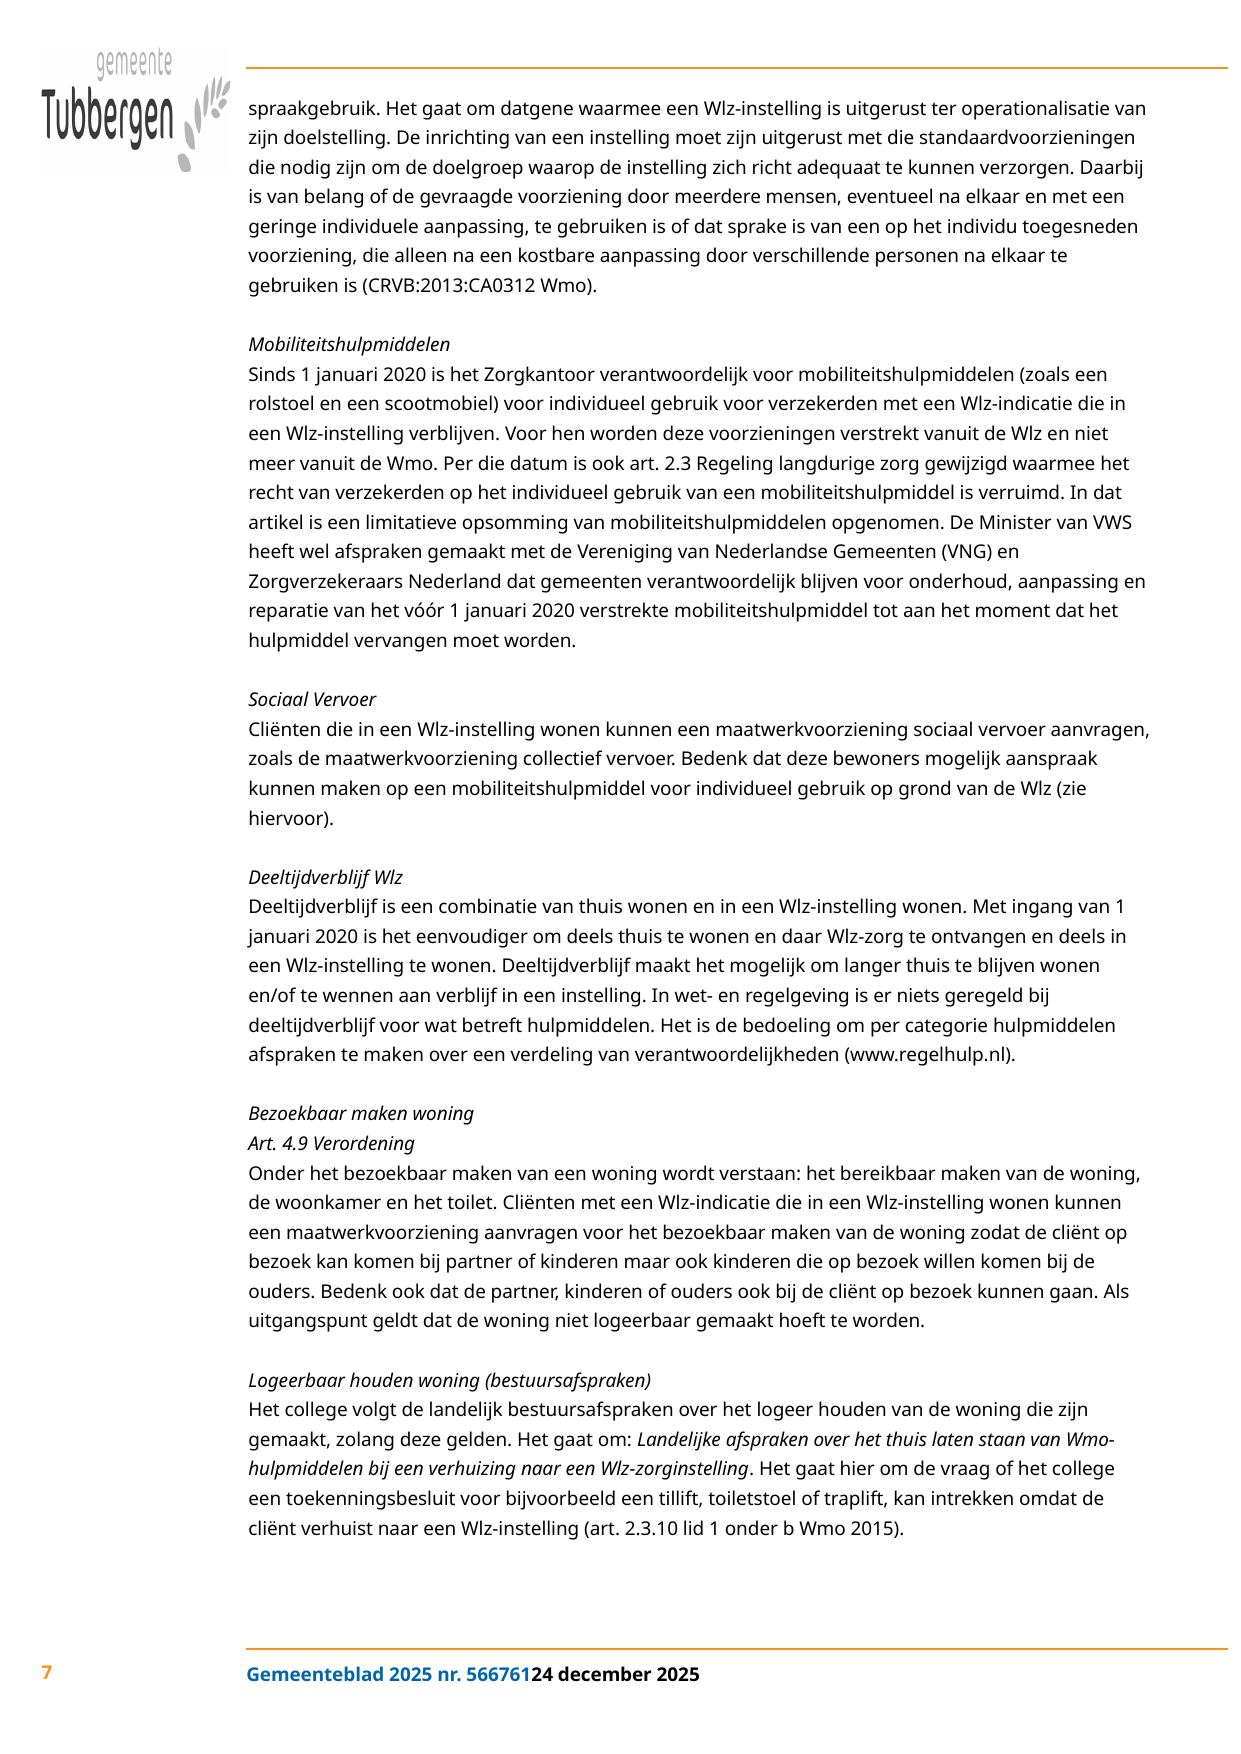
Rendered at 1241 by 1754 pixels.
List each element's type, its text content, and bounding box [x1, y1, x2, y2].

text Onder het bezoekbaar maken van een woning wordt verstaan: het bereikbaar maken van de woning, de woonkamer en het toilet. Cliënten met een Wlz-indicatie die in een Wlz-instelling wonen kunnen een maatwerkvoorziening aanvragen voor het bezoekbaar maken van de woning zodat de cliënt op bezoek kan komen bij partner of kinderen maar ook kinderen die op bezoek willen komen bij de ouders. Bedenk ook dat de partner, kinderen of ouders ook bij de cliënt op bezoek kunnen gaan. Als uitgangspunt geldt dat de woning niet logeerbaar gemaakt hoeft te worden. [248, 1160, 1152, 1333]
text Art. 4.9 Verordening [248, 1130, 1152, 1156]
text Mobiliteitshulpmiddelen [248, 331, 1152, 357]
text Sociaal Vervoer [248, 686, 1152, 712]
text Sinds 1 januari 2020 is het Zorgkantoor verantwoordelijk voor mobiliteitshulpmiddelen (zoals een rolstoel en een scootmobiel) voor individueel gebruik voor verzekerden met een Wlz-indicatie die in een Wlz-instelling verblijven. Voor hen worden deze voorzieningen verstrekt vanuit de Wlz en niet meer vanuit de Wmo. Per die datum is ook art. 2.3 Regeling langdurige zorg gewijzigd waarmee het recht van verzekerden op het individueel gebruik van een mobiliteitshulpmiddel is verruimd. In dat artikel is een limitatieve opsomming van mobiliteitshulpmiddelen opgenomen. De Minister van VWS heeft wel afspraken gemaakt met de Vereniging van Nederlandse Gemeenten (VNG) en Zorgverzekeraars Nederland dat gemeenten verantwoordelijk blijven voor onderhoud, aanpassing en reparatie van het vóór 1 januari 2020 verstrekte mobiliteitshulpmiddel tot aan het moment dat het hulpmiddel vervangen moet worden. [248, 361, 1152, 653]
text Deeltijdverblijf Wlz [248, 864, 1152, 890]
text Logeerbaar houden woning (bestuursafspraken) [248, 1367, 1152, 1393]
picture [41, 47, 231, 172]
text spraakgebruik. Het gaat om datgene waarmee een Wlz-instelling is uitgerust ter operationalisatie van zijn doelstelling. De inrichting van een instelling moet zijn uitgerust met die standaardvoorzieningen die nodig zijn om de doelgroep waarop de instelling zich richt adequaat te kunnen verzorgen. Daarbij is van belang of de gevraagde voorziening door meerdere mensen, eventueel na elkaar en met een geringe individuele aanpassing, te gebruiken is of dat sprake is van een op het individu toegesneden voorziening, die alleen na een kostbare aanpassing door verschillende personen na elkaar te gebruiken is (CRVB:2013:CA0312 Wmo). [248, 95, 1152, 298]
text Het college volgt de landelijk bestuursafspraken over het logeer houden van de woning die zijn gemaakt, zolang deze gelden. Het gaat om: Landelijke afspraken over het thuis laten staan van Wmo-hulpmiddelen bij een verhuizing naar een Wlz-zorginstelling. Het gaat hier om de vraag of het college een toekenningsbesluit voor bijvoorbeeld een tillift, toiletstoel of traplift, kan intrekken omdat de cliënt verhuist naar een Wlz-instelling (art. 2.3.10 lid 1 onder b Wmo 2015). [248, 1396, 1152, 1541]
text Deeltijdverblijf is een combinatie van thuis wonen en in een Wlz-instelling wonen. Met ingang van 1 januari 2020 is het eenvoudiger om deels thuis te wonen en daar Wlz-zorg te ontvangen en deels in een Wlz-instelling te wonen. Deeltijdverblijf maakt het mogelijk om langer thuis te blijven wonen en/of te wennen aan verblijf in een instelling. In wet- en regelgeving is er niets geregeld bij deeltijdverblijf voor wat betreft hulpmiddelen. Het is de bedoeling om per categorie hulpmiddelen afspraken te maken over een verdeling van verantwoordelijkheden (www.regelhulp.nl). [248, 893, 1152, 1067]
text Cliënten die in een Wlz-instelling wonen kunnen een maatwerkvoorziening sociaal vervoer aanvragen, zoals de maatwerkvoorziening collectief vervoer. Bedenk dat deze bewoners mogelijk aanspraak kunnen maken op een mobiliteitshulpmiddel voor individueel gebruik op grond van de Wlz (zie hiervoor). [248, 716, 1152, 831]
text Bezoekbaar maken woning [248, 1101, 1152, 1126]
